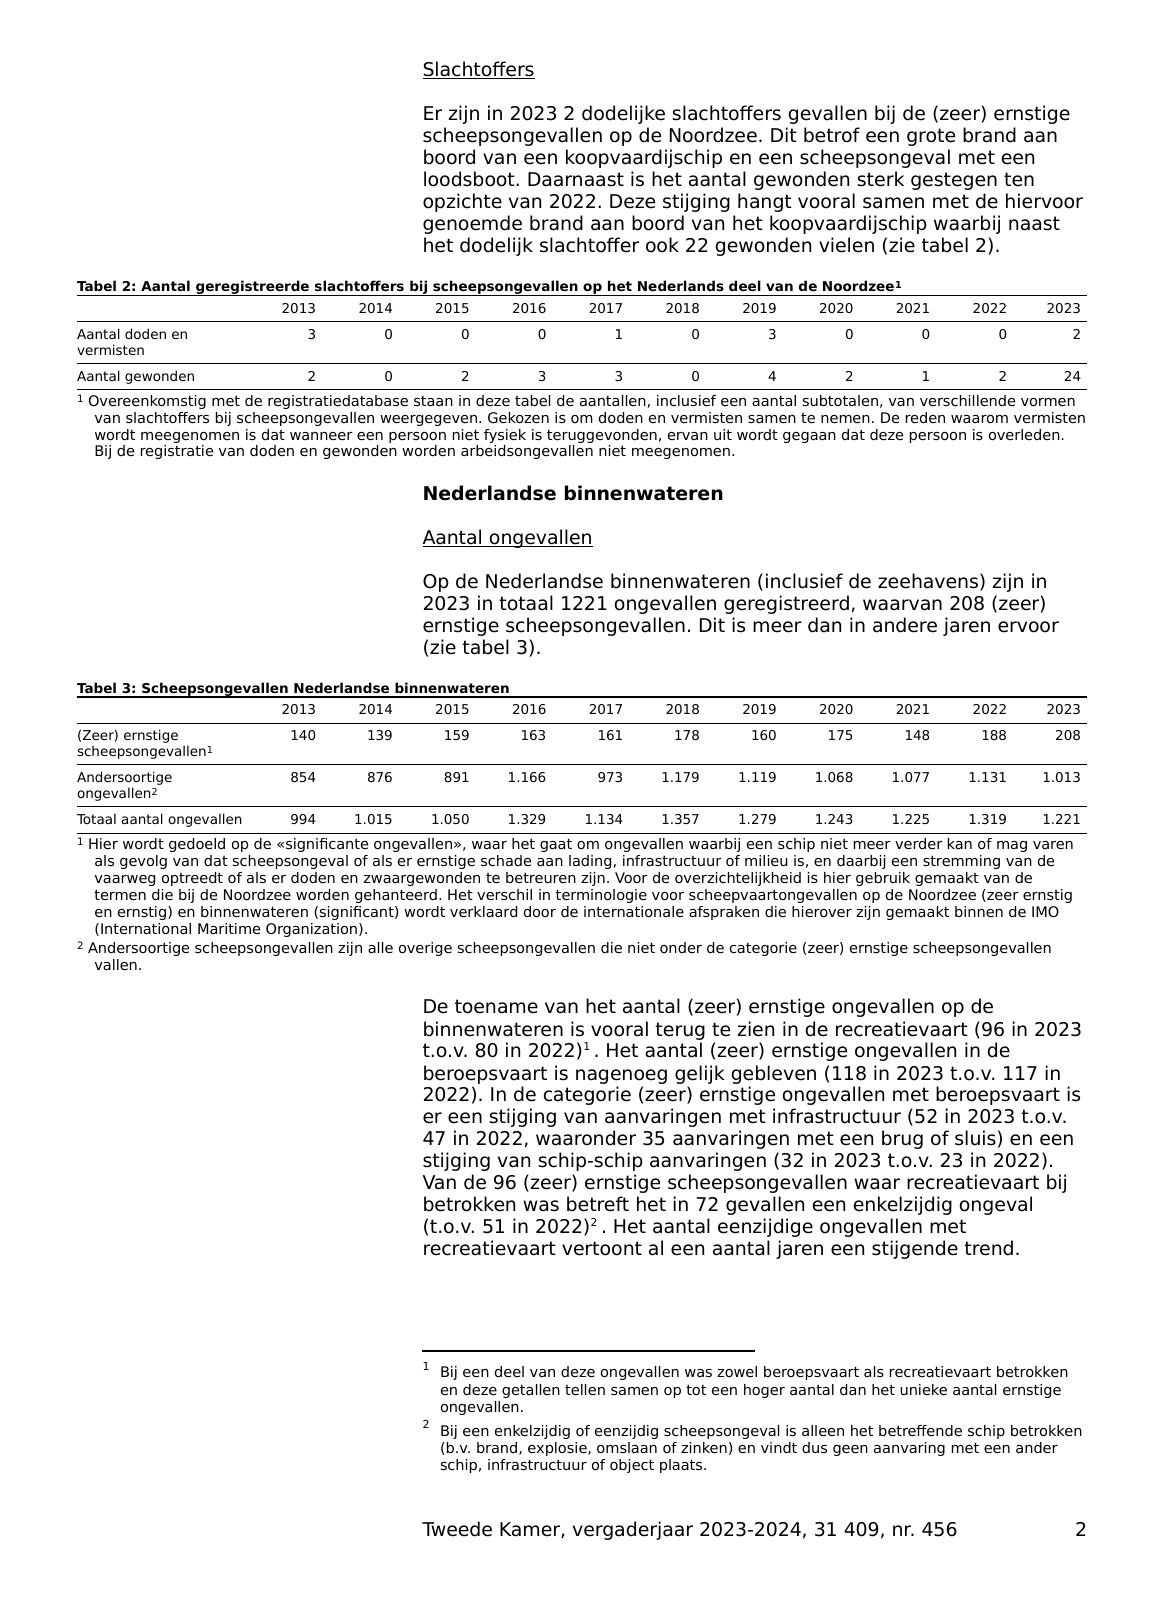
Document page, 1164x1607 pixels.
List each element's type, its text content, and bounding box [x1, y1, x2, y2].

table_cell 1.279 [706, 807, 782, 832]
table_cell 3 [552, 364, 629, 389]
table_cell 0 [629, 364, 706, 389]
table_cell 2022 [936, 698, 1013, 722]
table_cell 0 [859, 322, 936, 363]
table_cell 0 [399, 322, 475, 363]
table_cell 2018 [629, 698, 706, 722]
table_cell 2021 [859, 296, 936, 321]
table_cell 0 [475, 322, 552, 363]
subtitle Aantal ongevallen [422, 527, 1087, 549]
table_cell (Zeer) ernstige scheepsongevallen1 [77, 724, 245, 764]
table_cell 2016 [475, 296, 552, 321]
table_header Tabel 3: Scheepsongevallen Nederlandse binnenwateren [77, 681, 1087, 696]
table_cell 148 [859, 724, 936, 764]
table_cell 876 [322, 765, 398, 806]
table_cell 1.243 [783, 807, 859, 832]
table_cell 1 Hier wordt gedoeld op de «significante ongevallen», waar het gaat om ongevallen waarbij een schip niet meer verder kan of mag varen als gevolg van dat scheepsongeval of als er ernstige schade aan lading, infrastructuur of milieu is, en daarbij een stremming van de vaarweg optreedt of als er doden en zwaargewonden te betreuren zijn. Voor de overzichtelijkheid is hier gebruik gemaakt van de termen die bij de Noordzee worden gehanteerd. Het verschil in terminologie voor scheepvaartongevallen op de Noordzee (zeer ernstig en ernstig) en binnenwateren (significant) wordt verklaard door de internationale afspraken die hierover zijn gemaakt binnen de IMO (International Maritime Organization). 2 Andersoortige scheepsongevallen zijn alle overige scheepsongevallen die niet onder de categorie (zeer) ernstige scheepsongevallen vallen. [77, 834, 1087, 974]
table_cell 175 [783, 724, 859, 764]
table_cell 0 [629, 322, 706, 363]
table_cell 2023 [1013, 698, 1087, 722]
table_cell 2 [936, 364, 1013, 389]
table_cell 1.329 [475, 807, 552, 832]
table_cell 1.357 [629, 807, 706, 832]
table_cell 0 [322, 322, 398, 363]
table_cell 1.319 [936, 807, 1013, 832]
table_cell 160 [706, 724, 782, 764]
table_header Tabel 2: Aantal geregistreerde slachtoffers bij scheepsongevallen op het Nederlands deel van de Noordzee1 [77, 279, 1087, 295]
table_cell 0 [936, 322, 1013, 363]
table_cell 1.068 [783, 765, 859, 806]
table_cell 1.131 [936, 765, 1013, 806]
table_cell 2019 [706, 296, 782, 321]
text Op de Nederlandse binnenwateren (inclusief de zeehavens) zijn in 2023 in totaal 1221 ongevallen geregistreerd, waarvan 208 (zeer) ernstige scheepsongevallen. Dit is meer dan in andere jaren ervoor (zie tabel 3). [422, 571, 1087, 659]
table_cell 3 [475, 364, 552, 389]
table_cell 1 Overeenkomstig met de registratiedatabase staan in deze tabel de aantallen, inclusief een aantal subtotalen, van verschillende vormen van slachtoffers bij scheepsongevallen weergegeven. Gekozen is om doden en vermisten samen te nemen. De reden waarom vermisten wordt meegenomen is dat wanneer een persoon niet fysiek is teruggevonden, ervan uit wordt gegaan dat deze persoon is overleden. Bij de registratie van doden en gewonden worden arbeidsongevallen niet meegenomen. [77, 390, 1087, 460]
table_cell 140 [245, 724, 322, 764]
table_cell 1.179 [629, 765, 706, 806]
table_cell 2019 [706, 698, 782, 722]
table_cell 2 [1013, 322, 1087, 363]
table_cell 2023 [1013, 296, 1087, 321]
table_cell 2018 [629, 296, 706, 321]
table_cell 2022 [936, 296, 1013, 321]
table_cell 4 [706, 364, 782, 389]
text Bij een deel van deze ongevallen was zowel beroepsvaart als recreatievaart betrokken en deze getallen tellen samen op tot een hoger aantal dan het unieke aantal ernstige ongevallen. [422, 1360, 1087, 1416]
table_cell 188 [936, 724, 1013, 764]
table_cell 2015 [399, 296, 475, 321]
table_cell [77, 698, 245, 722]
table_cell 2013 [245, 698, 322, 722]
table_cell 1 [552, 322, 629, 363]
table_cell 2017 [552, 296, 629, 321]
table_cell 2021 [859, 698, 936, 722]
table_cell 0 [322, 364, 398, 389]
table_cell 208 [1013, 724, 1087, 764]
table_cell 0 [783, 322, 859, 363]
table_cell 1 [859, 364, 936, 389]
table_cell Totaal aantal ongevallen [77, 807, 245, 832]
table_cell 2015 [399, 698, 475, 722]
table_cell 2014 [322, 698, 398, 722]
table_cell 2020 [783, 698, 859, 722]
text Bij een enkelzijdig of eenzijdig scheepsongeval is alleen het betreffende schip betrokken (b.v. brand, explosie, omslaan of zinken) en vindt dus geen aanvaring met een ander schip, infrastructuur of object plaats. [422, 1418, 1087, 1474]
table_cell 1.050 [399, 807, 475, 832]
table_cell [77, 296, 245, 321]
table_cell 1.134 [552, 807, 629, 832]
table_cell 2013 [245, 296, 322, 321]
table_cell 3 [706, 322, 782, 363]
table_cell 1.077 [859, 765, 936, 806]
table_cell 159 [399, 724, 475, 764]
table_cell Aantal doden en vermisten [77, 322, 245, 363]
table_cell 1.013 [1013, 765, 1087, 806]
table_cell 2014 [322, 296, 398, 321]
text Er zijn in 2023 2 dodelijke slachtoffers gevallen bij de (zeer) ernstige scheepsongevallen op de Noordzee. Dit betrof een grote brand aan boord van een koopvaardijschip en een scheepsongeval met een loodsboot. Daarnaast is het aantal gewonden sterk gestegen ten opzichte van 2022. Deze stijging hangt vooral samen met de hiervoor genoemde brand aan boord van het koopvaardijschip waarbij naast het dodelijk slachtoffer ook 22 gewonden vielen (zie tabel 2). [422, 103, 1087, 257]
table_cell 1.225 [859, 807, 936, 832]
table_cell Andersoortige ongevallen2 [77, 765, 245, 806]
table_cell 1.119 [706, 765, 782, 806]
text De toename van het aantal (zeer) ernstige ongevallen op de binnenwateren is vooral terug te zien in de recreatievaart (96 in 2023 t.o.v. 80 in 2022). Het aantal (zeer) ernstige ongevallen in de beroepsvaart is nagenoeg gelijk gebleven (118 in 2023 t.o.v. 117 in 2022). In de categorie (zeer) ernstige ongevallen met beroepsvaart is er een stijging van aanvaringen met infrastructuur (52 in 2023 t.o.v. 47 in 2022, waaronder 35 aanvaringen met een brug of sluis) en een stijging van schip-schip aanvaringen (32 in 2023 t.o.v. 23 in 2022). Van de 96 (zeer) ernstige scheepsongevallen waar recreatievaart bij betrokken was betreft het in 72 gevallen een enkelzijdig ongeval (t.o.v. 51 in 2022). Het aantal eenzijdige ongevallen met recreatievaart vertoont al een aantal jaren een stijgende trend. [422, 996, 1087, 1260]
table_cell 2016 [475, 698, 552, 722]
table_cell 1.015 [322, 807, 398, 832]
table_cell 3 [245, 322, 322, 363]
table_cell 2 [399, 364, 475, 389]
table_cell 994 [245, 807, 322, 832]
table_cell 891 [399, 765, 475, 806]
table_cell 1.166 [475, 765, 552, 806]
table_cell 139 [322, 724, 398, 764]
table_cell Aantal gewonden [77, 364, 245, 389]
table_cell 854 [245, 765, 322, 806]
table_cell 2017 [552, 698, 629, 722]
table_cell 24 [1013, 364, 1087, 389]
table_cell 2 [783, 364, 859, 389]
table_cell 973 [552, 765, 629, 806]
subtitle Nederlandse binnenwateren [422, 482, 1087, 504]
subtitle Slachtoffers [422, 59, 1087, 81]
table_cell 163 [475, 724, 552, 764]
table_cell 161 [552, 724, 629, 764]
table_cell 178 [629, 724, 706, 764]
table_cell 2 [245, 364, 322, 389]
table_cell 1.221 [1013, 807, 1087, 832]
table_cell 2020 [783, 296, 859, 321]
